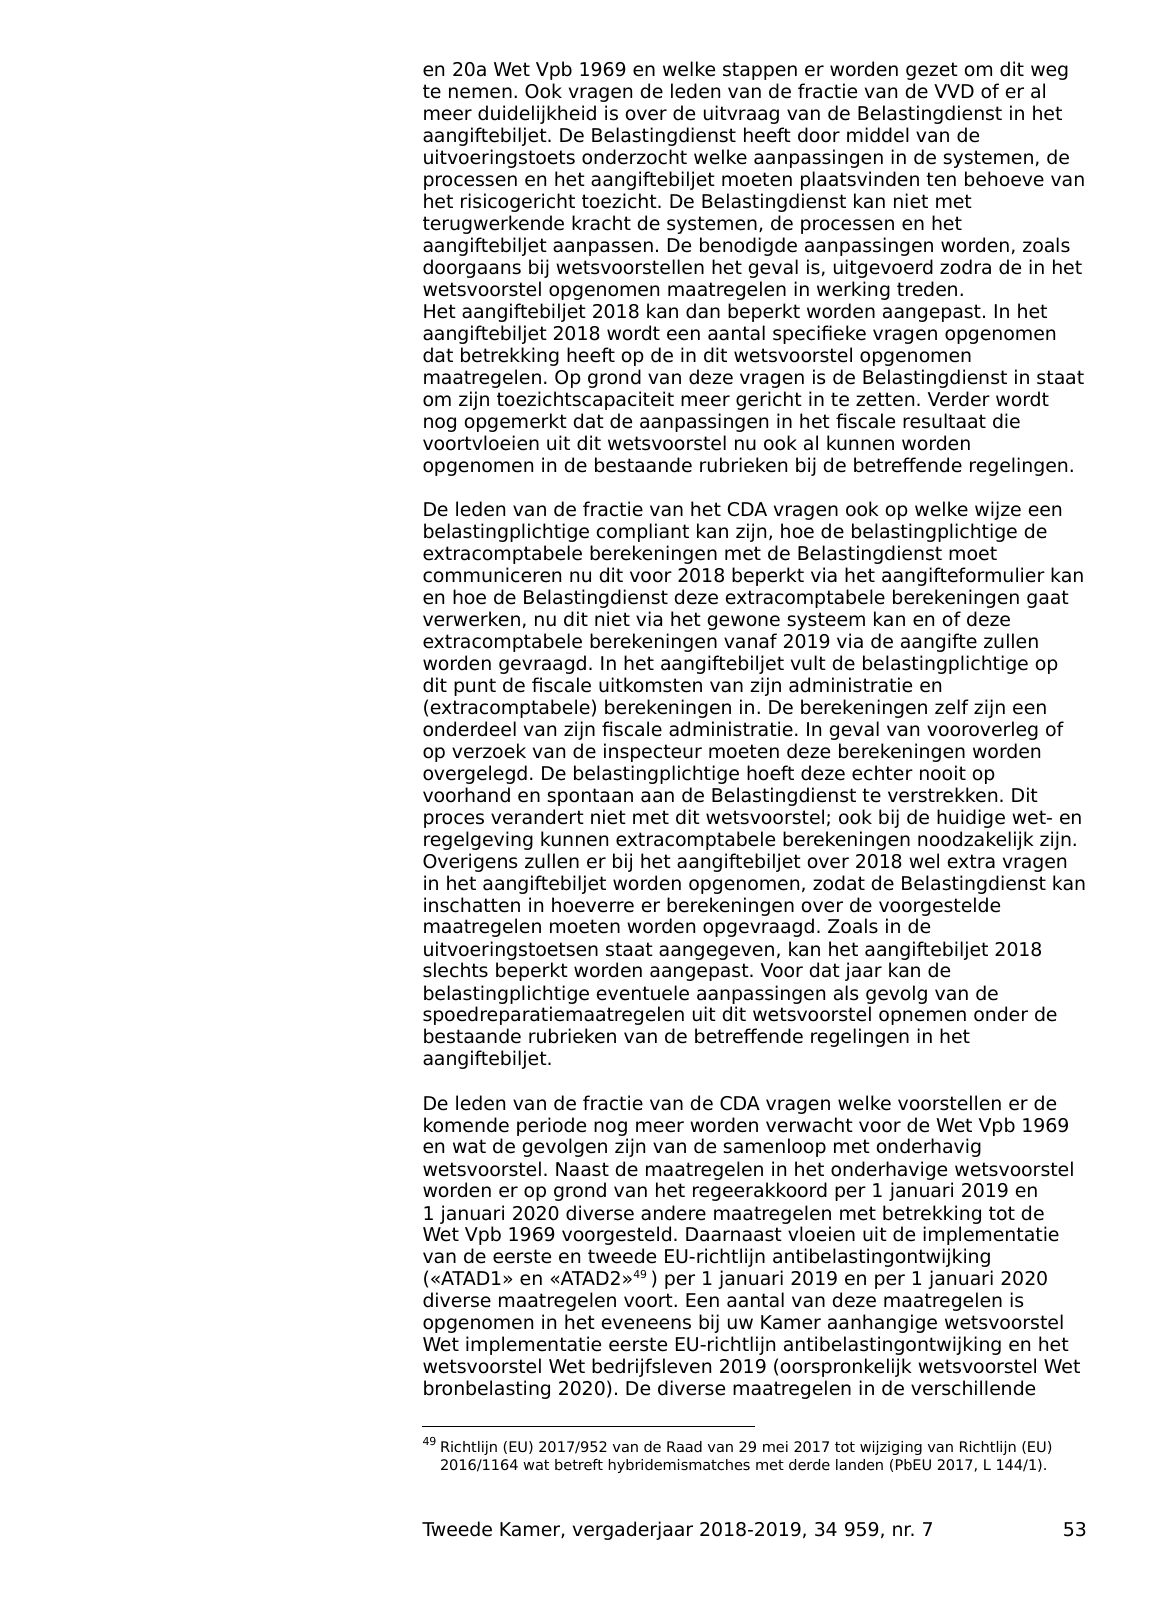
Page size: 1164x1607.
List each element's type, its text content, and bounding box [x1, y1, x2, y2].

text De leden van de fractie van de CDA vragen welke voorstellen er de komende periode nog meer worden verwacht voor de Wet Vpb 1969 en wat de gevolgen zijn van de samenloop met onderhavig wetsvoorstel. Naast de maatregelen in het onderhavige wetsvoorstel worden er op grond van het regeerakkoord per 1 januari 2019 en 1 januari 2020 diverse andere maatregelen met betrekking tot de Wet Vpb 1969 voorgesteld. Daarnaast vloeien uit de implementatie van de eerste en tweede EU-richtlijn antibelastingontwijking («ATAD1» en «ATAD2») per 1 januari 2019 en per 1 januari 2020 diverse maatregelen voort. Een aantal van deze maatregelen is opgenomen in het eveneens bij uw Kamer aanhangige wetsvoorstel Wet implementatie eerste EU-richtlijn antibelastingontwijking en het wetsvoorstel Wet bedrijfsleven 2019 (oorspronkelijk wetsvoorstel Wet bronbelasting 2020). De diverse maatregelen in de verschillende [422, 1092, 1087, 1400]
text en 20a Wet Vpb 1969 en welke stappen er worden gezet om dit weg te nemen. Ook vragen de leden van de fractie van de VVD of er al meer duidelijkheid is over de uitvraag van de Belastingdienst in het aangiftebiljet. De Belastingdienst heeft door middel van de uitvoeringstoets onderzocht welke aanpassingen in de systemen, de processen en het aangiftebiljet moeten plaatsvinden ten behoeve van het risicogericht toezicht. De Belastingdienst kan niet met terugwerkende kracht de systemen, de processen en het aangiftebiljet aanpassen. De benodigde aanpassingen worden, zoals doorgaans bij wetsvoorstellen het geval is, uitgevoerd zodra de in het wetsvoorstel opgenomen maatregelen in werking treden. [422, 59, 1087, 301]
text Richtlijn (EU) 2017/952 van de Raad van 29 mei 2017 tot wijziging van Richtlijn (EU) 2016/1164 wat betreft hybridemismatches met derde landen (PbEU 2017, L 144/1). [422, 1435, 1087, 1474]
text De leden van de fractie van het CDA vragen ook op welke wijze een belastingplichtige compliant kan zijn, hoe de belastingplichtige de extracomptabele berekeningen met de Belastingdienst moet communiceren nu dit voor 2018 beperkt via het aangifteformulier kan en hoe de Belastingdienst deze extracomptabele berekeningen gaat verwerken, nu dit niet via het gewone systeem kan en of deze extracomptabele berekeningen vanaf 2019 via de aangifte zullen worden gevraagd. In het aangiftebiljet vult de belastingplichtige op dit punt de fiscale uitkomsten van zijn administratie en (extracomptabele) berekeningen in. De berekeningen zelf zijn een onderdeel van zijn fiscale administratie. In geval van vooroverleg of op verzoek van de inspecteur moeten deze berekeningen worden overgelegd. De belastingplichtige hoeft deze echter nooit op voorhand en spontaan aan de Belastingdienst te verstrekken. Dit proces verandert niet met dit wetsvoorstel; ook bij de huidige wet- en regelgeving kunnen extracomptabele berekeningen noodzakelijk zijn. Overigens zullen er bij het aangiftebiljet over 2018 wel extra vragen in het aangiftebiljet worden opgenomen, zodat de Belastingdienst kan inschatten in hoeverre er berekeningen over de voorgestelde maatregelen moeten worden opgevraagd. Zoals in de uitvoeringstoetsen staat aangegeven, kan het aangiftebiljet 2018 slechts beperkt worden aangepast. Voor dat jaar kan de belastingplichtige eventuele aanpassingen als gevolg van de spoedreparatiemaatregelen uit dit wetsvoorstel opnemen onder de bestaande rubrieken van de betreffende regelingen in het aangiftebiljet. [422, 499, 1087, 1070]
text Het aangiftebiljet 2018 kan dan beperkt worden aangepast. In het aangiftebiljet 2018 wordt een aantal specifieke vragen opgenomen dat betrekking heeft op de in dit wetsvoorstel opgenomen maatregelen. Op grond van deze vragen is de Belastingdienst in staat om zijn toezichtscapaciteit meer gericht in te zetten. Verder wordt nog opgemerkt dat de aanpassingen in het fiscale resultaat die voortvloeien uit dit wetsvoorstel nu ook al kunnen worden opgenomen in de bestaande rubrieken bij de betreffende regelingen. [422, 301, 1087, 477]
